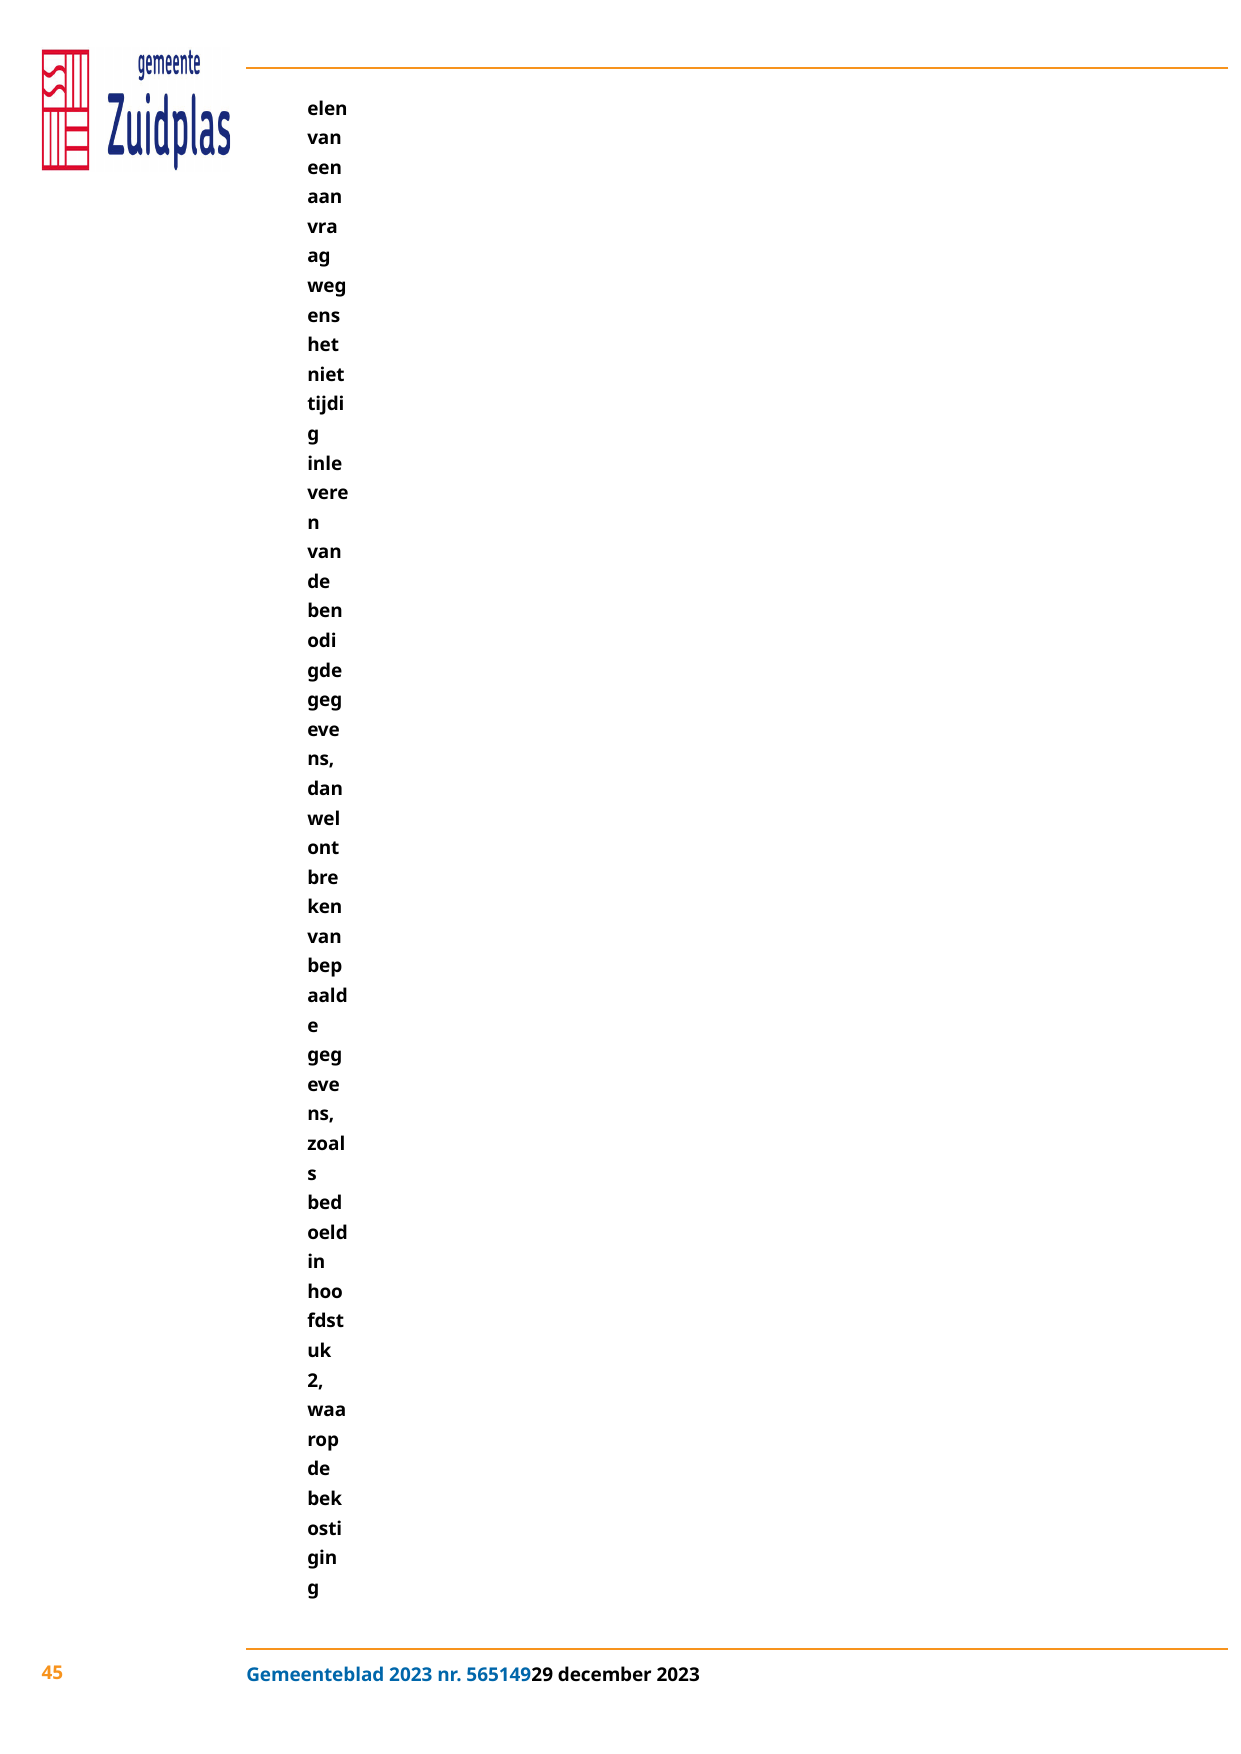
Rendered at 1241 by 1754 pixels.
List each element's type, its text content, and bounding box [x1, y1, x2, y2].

table_cell [348, 95, 449, 1600]
picture [41, 47, 231, 172]
table_cell elen van een aanvraag wegens het niet tijdig inleveren van de benodigde gegevens, dan wel ontbreken van bepaalde gegevens, zoals bedoeld in hoofdstuk 2, waarop de bekostiging [248, 95, 348, 1600]
table_cell [850, 95, 1152, 1600]
table_cell [449, 95, 649, 1600]
table_cell [650, 95, 850, 1600]
